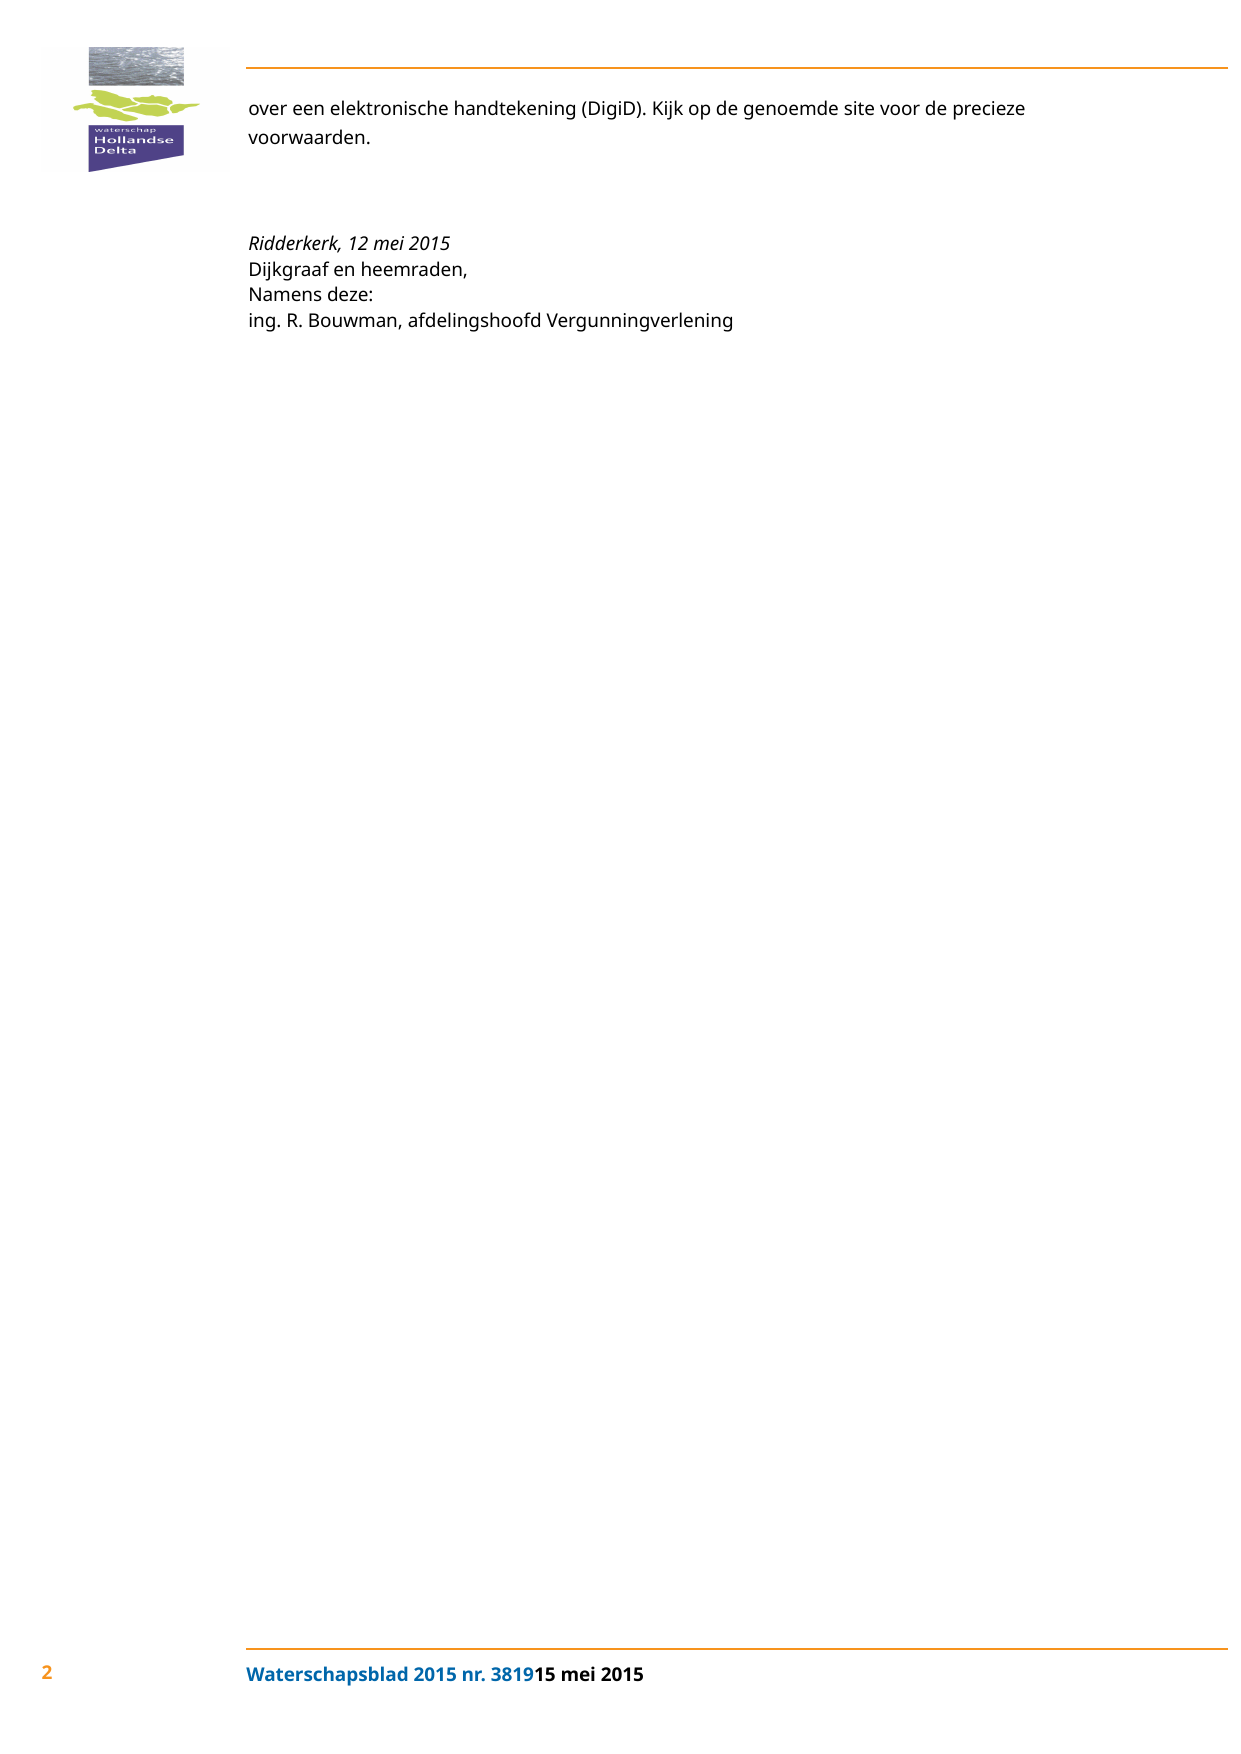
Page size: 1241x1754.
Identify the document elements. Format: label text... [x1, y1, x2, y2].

text over een elektronische handtekening (DigiD). Kijk op de genoemde site voor de precieze voorwaarden. [248, 95, 1152, 150]
text Namens deze: [248, 282, 1152, 307]
text Dijkgraaf en heemraden, [248, 256, 1152, 282]
text Ridderkerk, 12 mei 2015 [248, 230, 1152, 256]
picture [41, 47, 231, 172]
text ing. R. Bouwman, afdelingshoofd Vergunningverlening [248, 307, 1152, 333]
